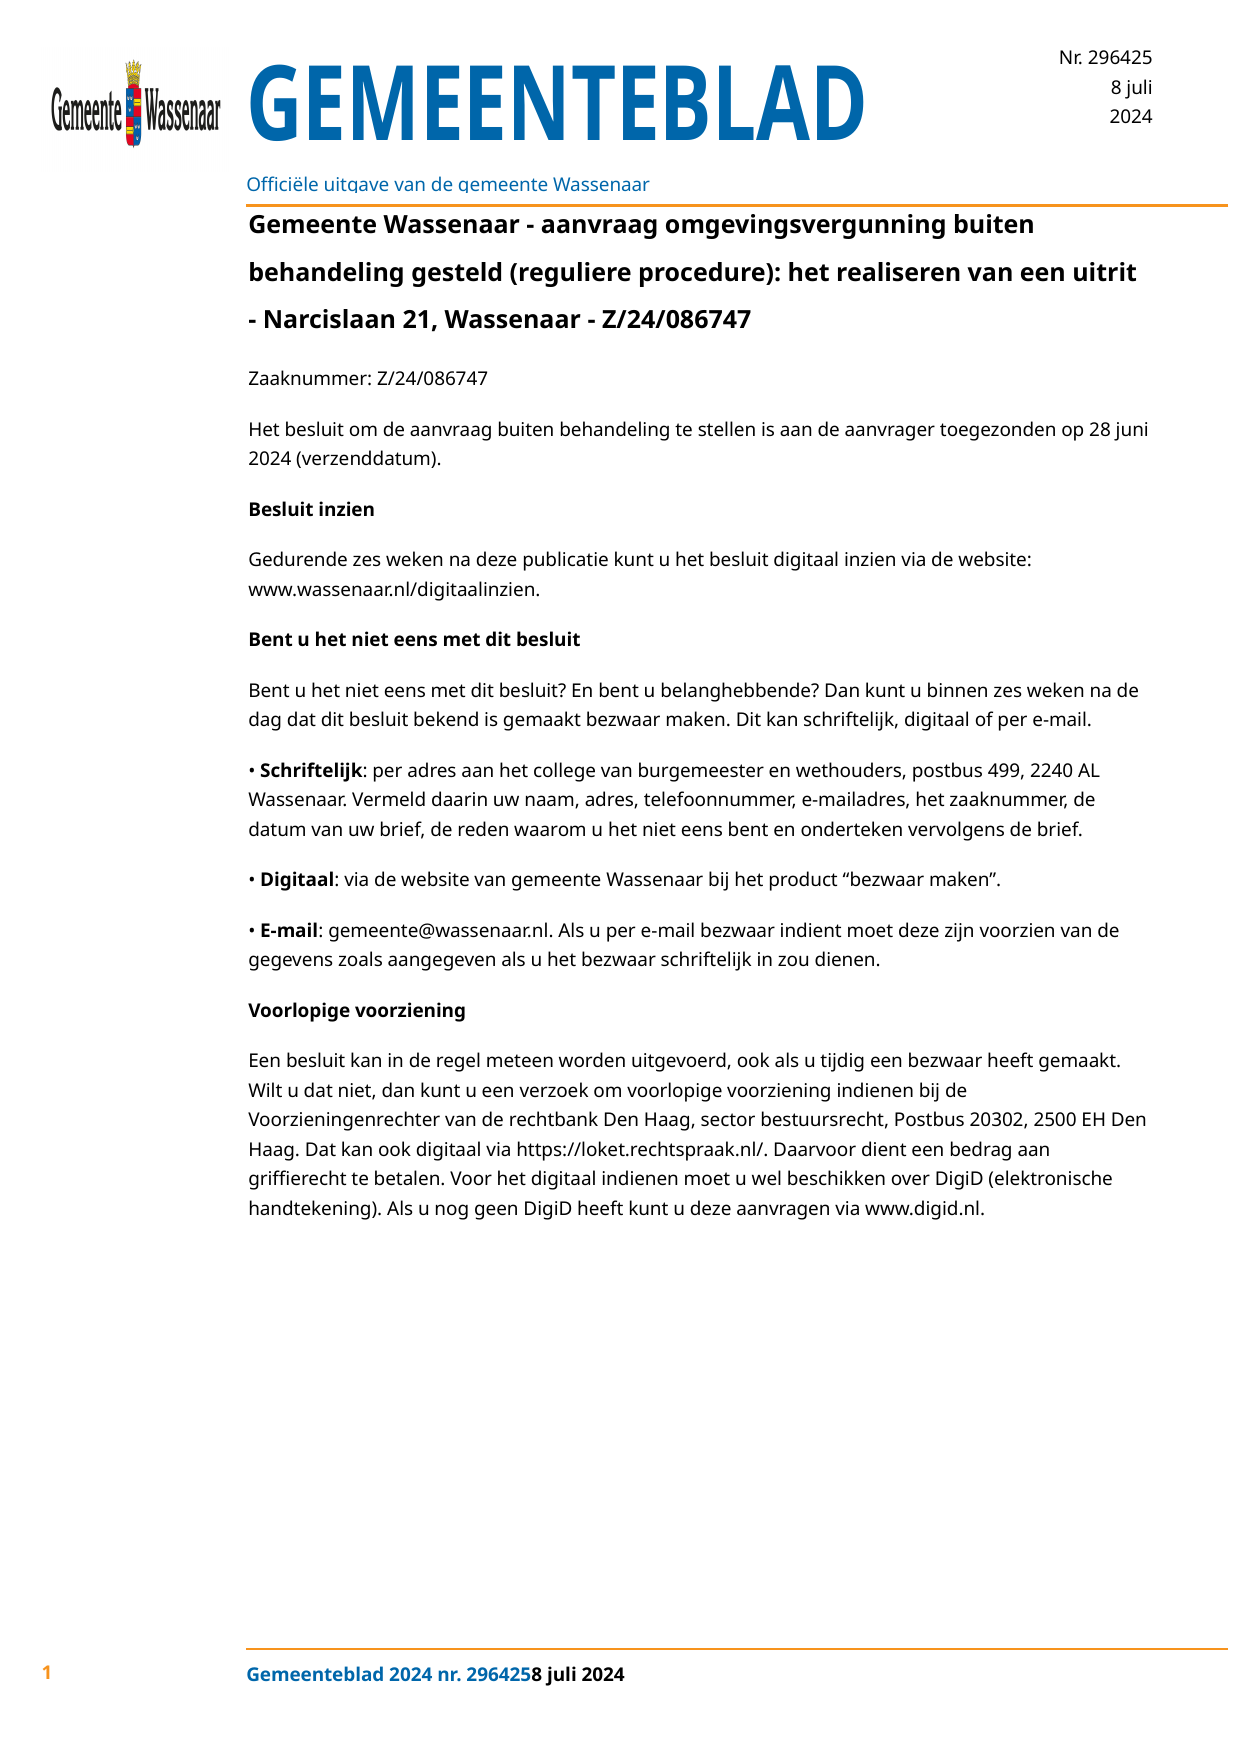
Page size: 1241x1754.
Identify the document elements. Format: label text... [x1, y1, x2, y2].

text Een besluit kan in de regel meteen worden uitgevoerd, ook als u tijdig een bezwaar heeft gemaakt. Wilt u dat niet, dan kunt u een verzoek om voorlopige voorziening indienen bij de Voorzieningenrechter van de rechtbank Den Haag, sector bestuursrecht, Postbus 20302, 2500 EH Den Haag. Dat kan ook digitaal via https://loket.rechtspraak.nl/. Daarvoor dient een bedrag aan griffierecht te betalen. Voor het digitaal indienen moet u wel beschikken over DigiD (elektronische handtekening). Als u nog geen DigiD heeft kunt u deze aanvragen via www.digid.nl. [248, 1047, 1152, 1221]
text Bent u het niet eens met dit besluit [248, 626, 1152, 652]
text Gemeente Wassenaar - aanvraag omgevingsvergunning buiten behandeling gesteld (reguliere procedure): het realiseren van een uitrit - Narcislaan 21, Wassenaar - Z/24/086747 [248, 207, 1152, 336]
text Voorlopige voorziening [248, 997, 1152, 1022]
text • E-mail: gemeente@wassenaar.nl. Als u per e-mail bezwaar indient moet deze zijn voorzien van de gegevens zoals aangegeven als u het bezwaar schriftelijk in zou dienen. [248, 917, 1152, 972]
text Bent u het niet eens met dit besluit? En bent u belanghebbende? Dan kunt u binnen zes weken na de dag dat dit besluit bekend is gemaakt bezwaar maken. Dit kan schriftelijk, digitaal of per e-mail. [248, 677, 1152, 732]
picture [41, 47, 231, 172]
text Gedurende zes weken na deze publicatie kunt u het besluit digitaal inzien via de website: www.wassenaar.nl/digitaalinzien. [248, 546, 1152, 602]
text • Schriftelijk: per adres aan het college van burgemeester en wethouders, postbus 499, 2240 AL Wassenaar. Vermeld daarin uw naam, adres, telefoonnummer, e-mailadres, het zaaknummer, de datum van uw brief, de reden waarom u het niet eens bent en onderteken vervolgens de brief. [248, 757, 1152, 842]
text Het besluit om de aanvraag buiten behandeling te stellen is aan de aanvrager toegezonden op 28 juni 2024 (verzenddatum). [248, 416, 1152, 471]
text Zaaknummer: Z/24/086747 [248, 366, 1152, 391]
text • Digitaal: via de website van gemeente Wassenaar bij het product “bezwaar maken”. [248, 866, 1152, 892]
text Besluit inzien [248, 496, 1152, 522]
